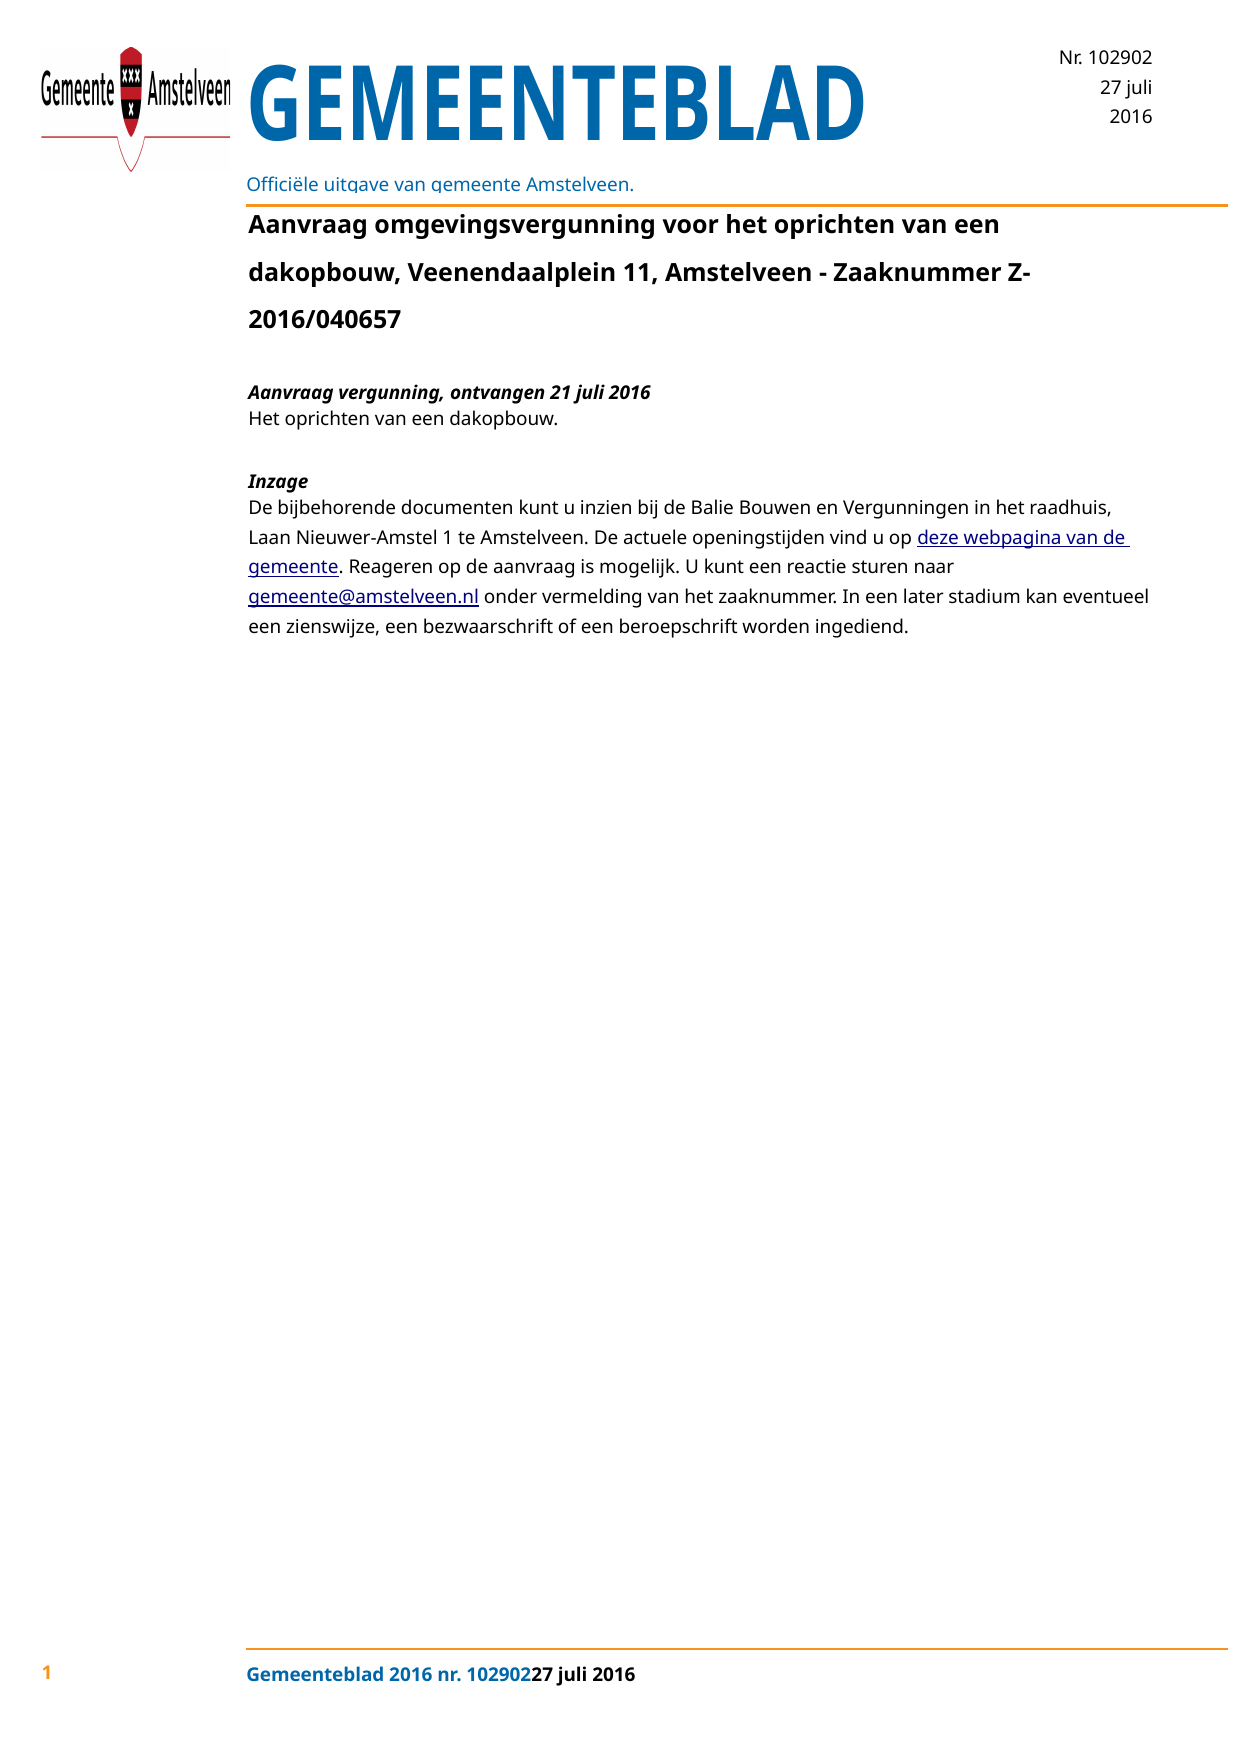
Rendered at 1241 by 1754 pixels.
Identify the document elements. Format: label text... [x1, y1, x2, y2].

text Het oprichten van een dakopbouw. [248, 405, 1152, 431]
text De bijbehorende documenten kunt u inzien bij de Balie Bouwen en Vergunningen in het raadhuis, Laan Nieuwer-Amstel 1 te Amstelveen. De actuele openingstijden vind u op deze webpagina van de gemeente. Reageren op de aanvraag is mogelijk. U kunt een reactie sturen naar gemeente@amstelveen.nl onder vermelding van het zaaknummer. In een later stadium kan eventueel een zienswijze, een bezwaarschrift of een beroepschrift worden ingediend. [248, 494, 1152, 638]
text Aanvraag vergunning, ontvangen 21 juli 2016 [248, 379, 1152, 405]
picture [41, 47, 231, 172]
text Inzage [248, 469, 1152, 494]
text Aanvraag omgevingsvergunning voor het oprichten van een dakopbouw, Veenendaalplein 11, Amstelveen - Zaaknummer Z-2016/040657 [248, 207, 1152, 336]
